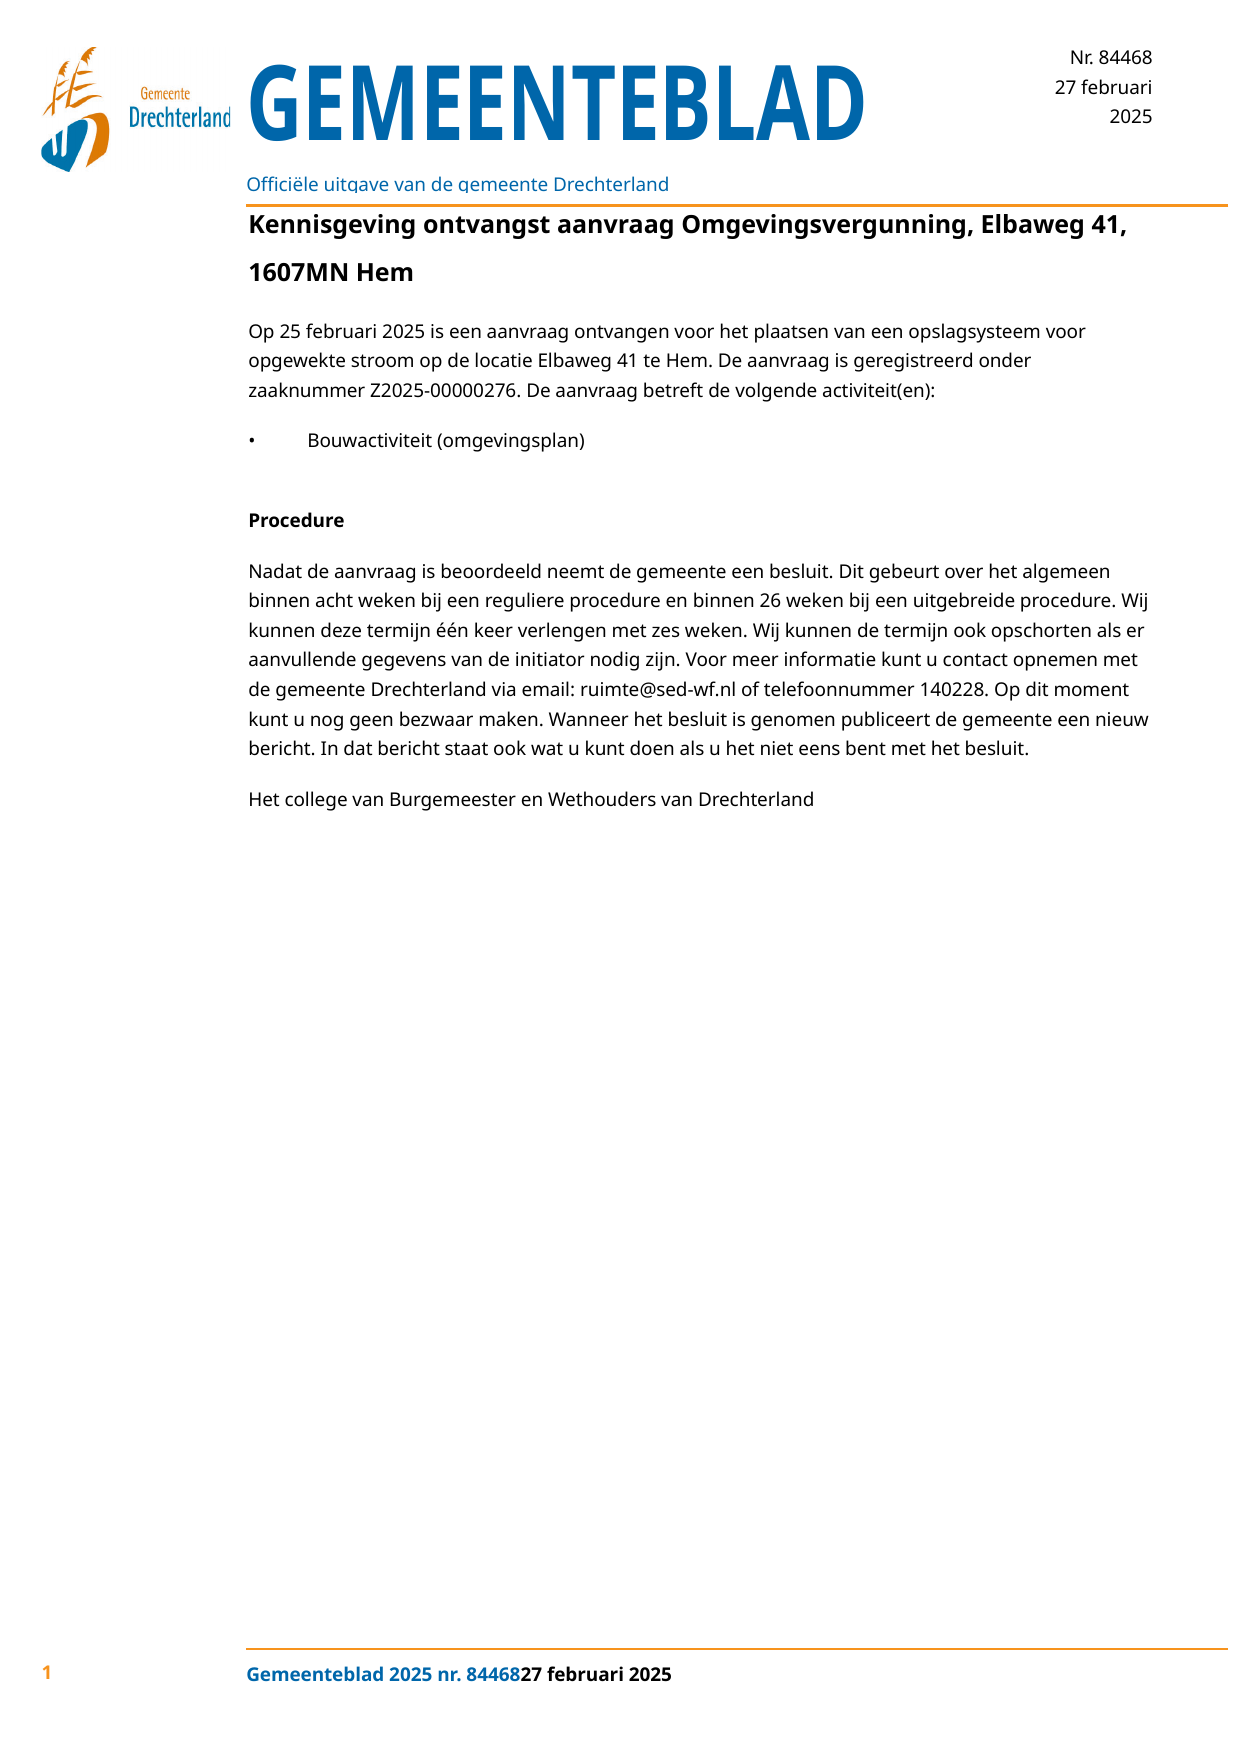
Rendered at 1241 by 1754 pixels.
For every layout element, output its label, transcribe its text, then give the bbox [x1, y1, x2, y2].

picture [41, 158, 64, 172]
text Op 25 februari 2025 is een aanvraag ontvangen voor het plaatsen van een opslagsysteem voor opgewekte stroom op de locatie Elbaweg 41 te Hem. De aanvraag is geregistreerd onder zaaknummer Z2025-00000276. De aanvraag betreft de volgende activiteit(en): [248, 318, 1152, 403]
picture [41, 47, 231, 172]
list Bouwactiviteit (omgevingsplan) [248, 427, 1152, 453]
text Procedure [248, 507, 1152, 533]
text Het college van Burgemeester en Wethouders van Drechterland [248, 786, 1152, 812]
picture [226, 115, 231, 124]
text Nadat de aanvraag is beoordeeld neemt de gemeente een besluit. Dit gebeurt over het algemeen binnen acht weken bij een reguliere procedure en binnen 26 weken bij een uitgebreide procedure. Wij kunnen deze termijn één keer verlengen met zes weken. Wij kunnen de termijn ook opschorten als er aanvullende gegevens van de initiator nodig zijn. Voor meer informatie kunt u contact opnemen met de gemeente Drechterland via email: ruimte@sed-wf.nl of telefoonnummer 140228. Op dit moment kunt u nog geen bezwaar maken. Wanneer het besluit is genomen publiceert de gemeente een nieuw bericht. In dat bericht staat ook wat u kunt doen als u het niet eens bent met het besluit. [248, 558, 1152, 761]
text Kennisgeving ontvangst aanvraag Omgevingsvergunning, Elbaweg 41, 1607MN Hem [248, 207, 1152, 288]
